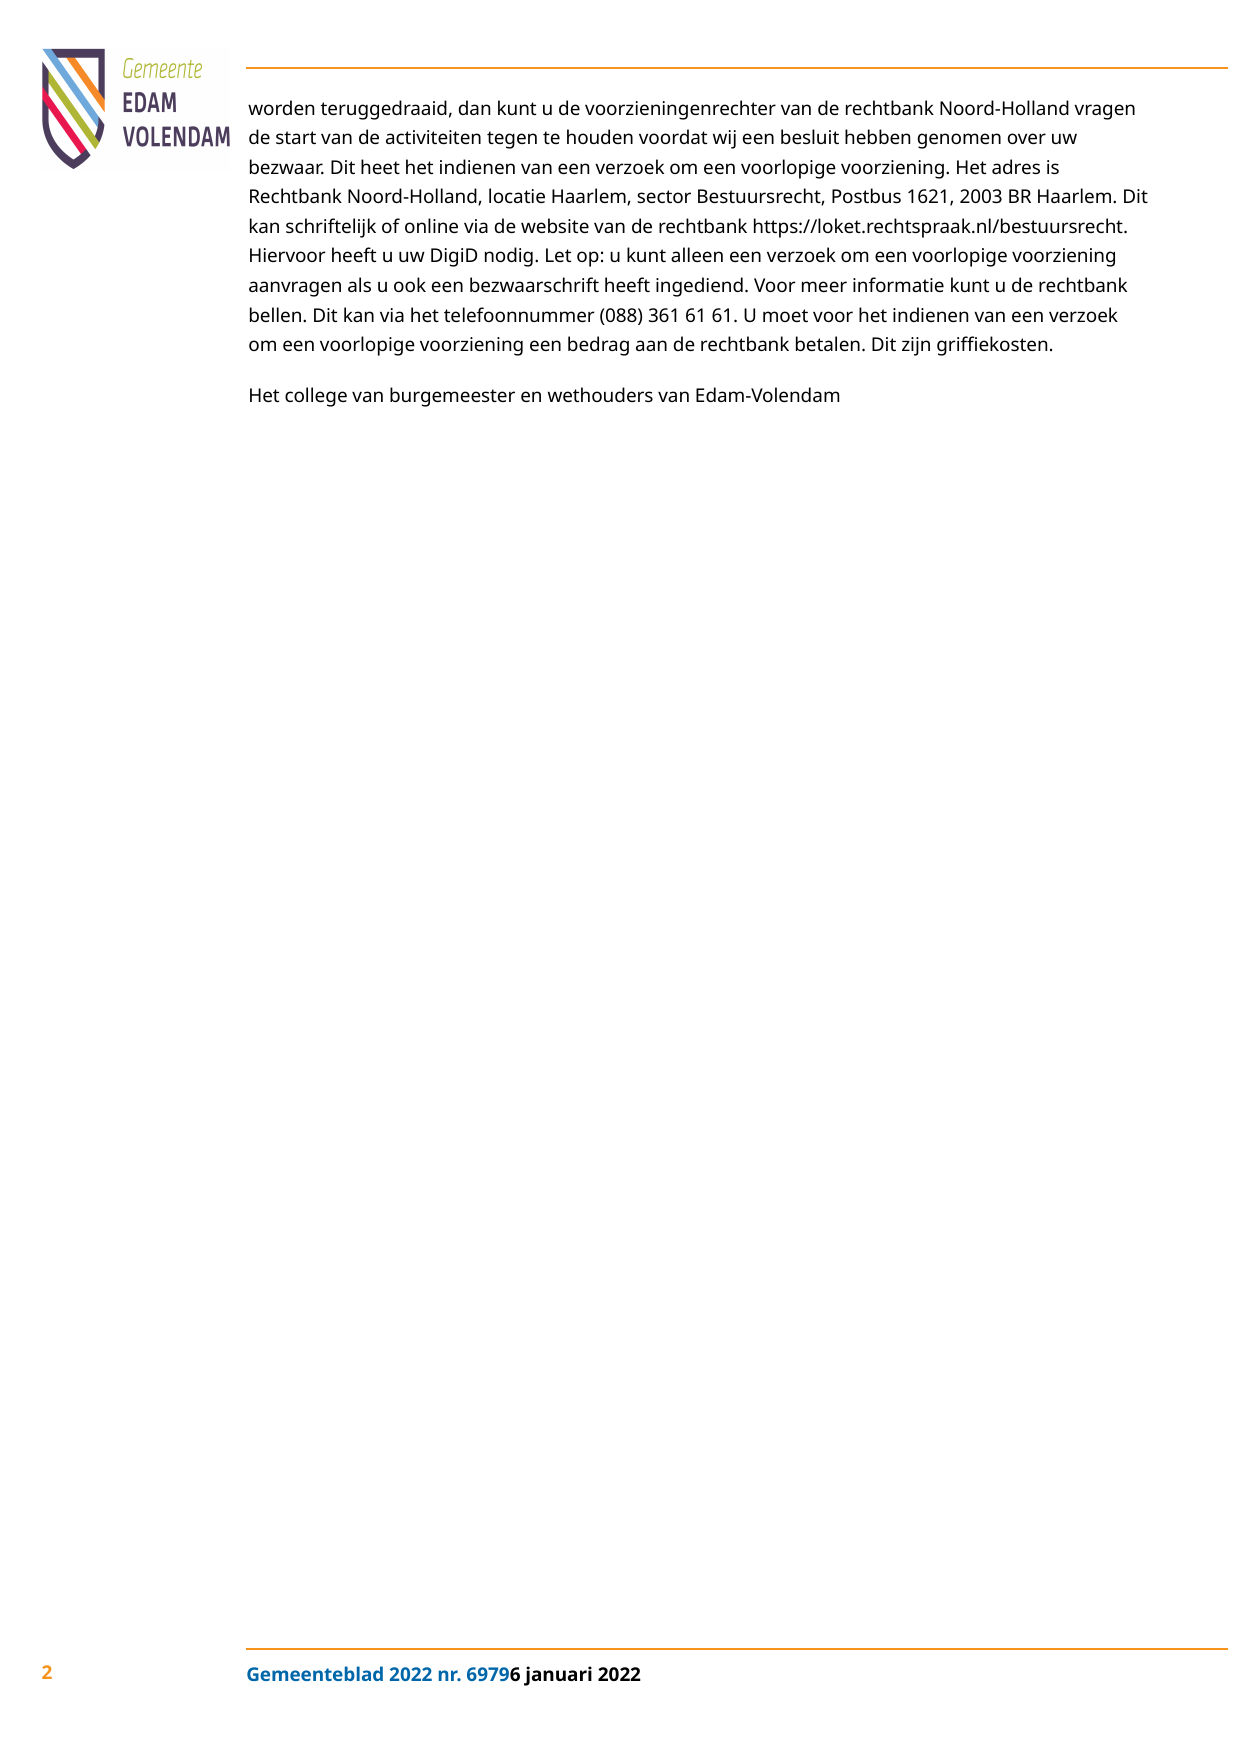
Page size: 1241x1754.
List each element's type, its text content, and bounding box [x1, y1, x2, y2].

text Het college van burgemeester en wethouders van Edam-Volendam [248, 382, 1152, 408]
picture [41, 47, 231, 172]
text worden teruggedraaid, dan kunt u de voorzieningenrechter van de rechtbank Noord-Holland vragen de start van de activiteiten tegen te houden voordat wij een besluit hebben genomen over uw bezwaar. Dit heet het indienen van een verzoek om een voorlopige voorziening. Het adres is Rechtbank Noord-Holland, locatie Haarlem, sector Bestuursrecht, Postbus 1621, 2003 BR Haarlem. Dit kan schriftelijk of online via de website van de rechtbank https://loket.rechtspraak.nl/bestuursrecht. Hiervoor heeft u uw DigiD nodig. Let op: u kunt alleen een verzoek om een voorlopige voorziening aanvragen als u ook een bezwaarschrift heeft ingediend. Voor meer informatie kunt u de rechtbank bellen. Dit kan via het telefoonnummer (088) 361 61 61. U moet voor het indienen van een verzoek om een voorlopige voorziening een bedrag aan de rechtbank betalen. Dit zijn griffiekosten. [248, 95, 1152, 357]
